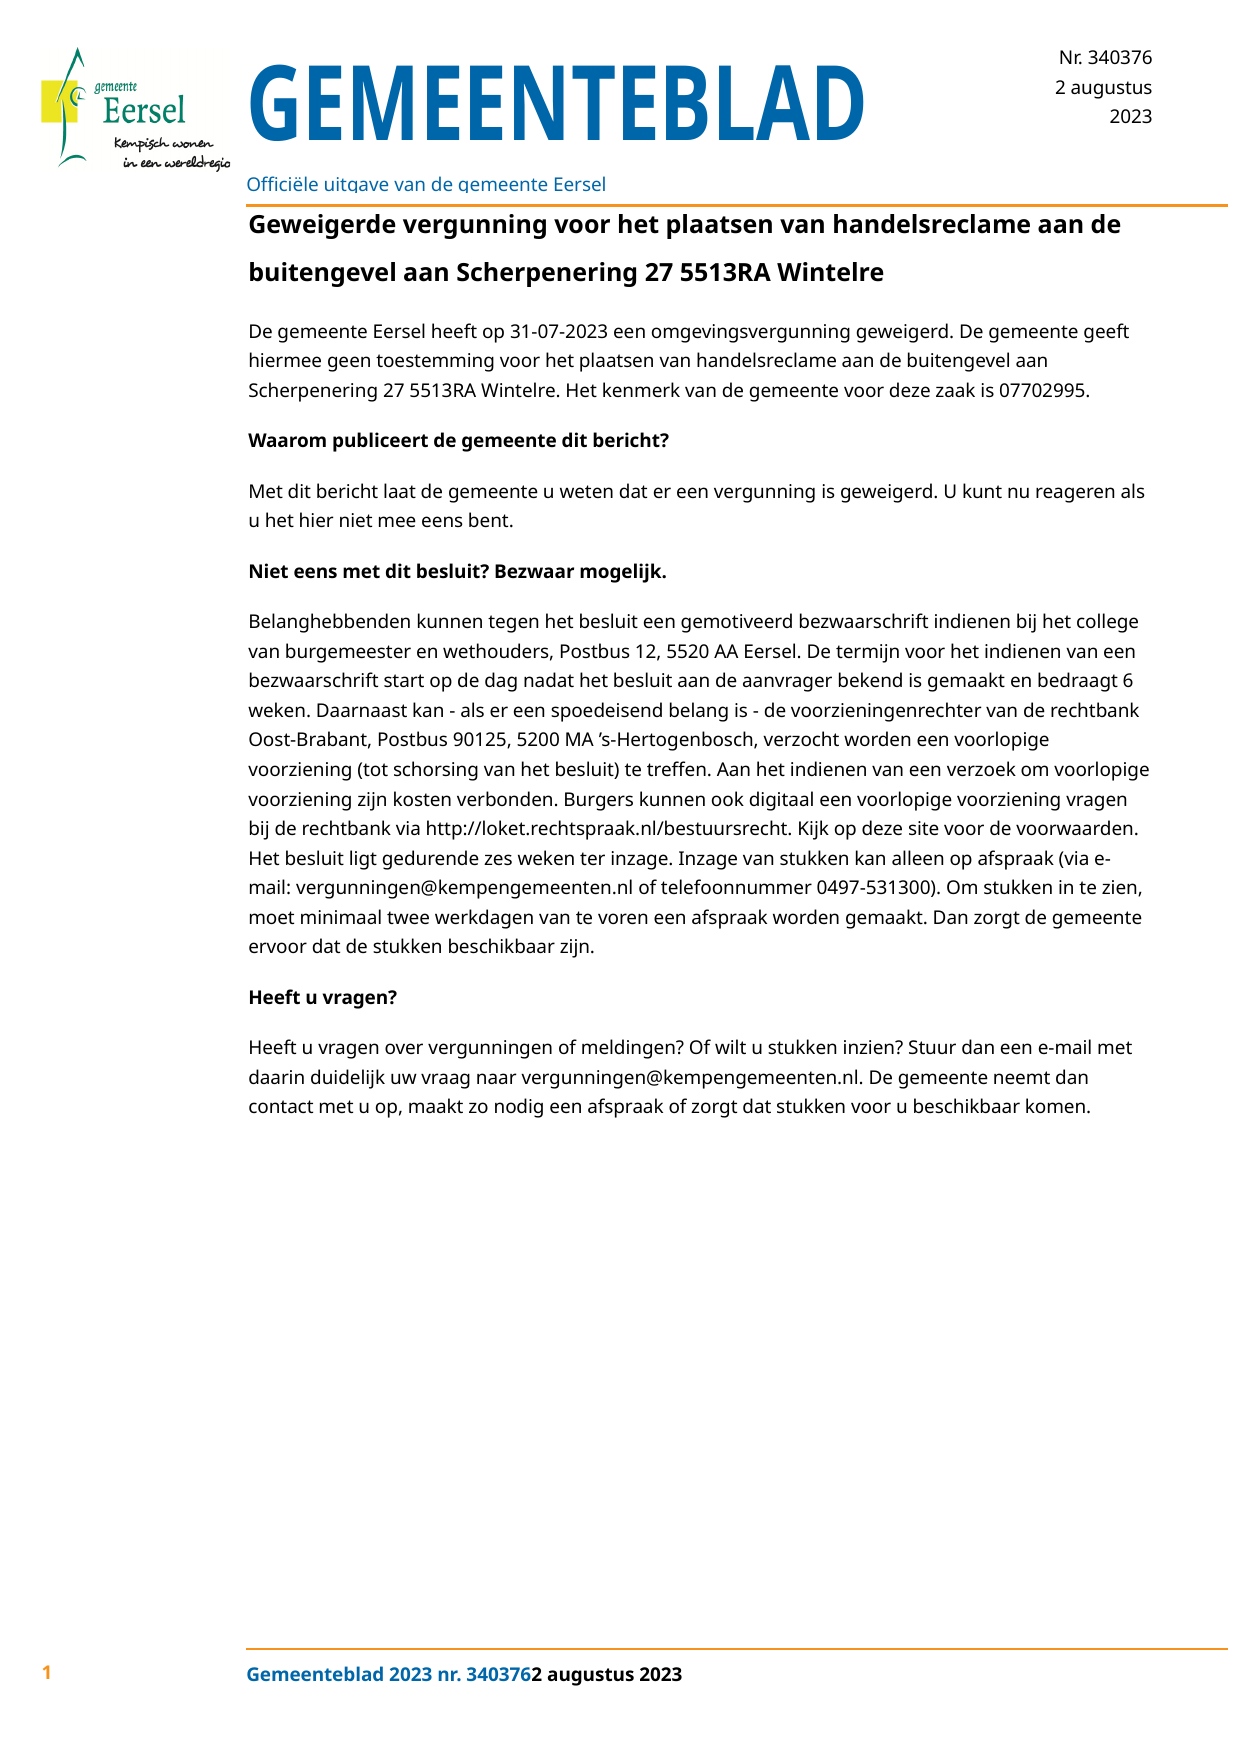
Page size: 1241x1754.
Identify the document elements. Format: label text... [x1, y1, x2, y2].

text Waarom publiceert de gemeente dit bericht? [248, 427, 1152, 453]
text Belanghebbenden kunnen tegen het besluit een gemotiveerd bezwaarschrift indienen bij het college van burgemeester en wethouders, Postbus 12, 5520 AA Eersel. De termijn voor het indienen van een bezwaarschrift start op de dag nadat het besluit aan de aanvrager bekend is gemaakt en bedraagt 6 weken. Daarnaast kan - als er een spoedeisend belang is - de voorzieningenrechter van de rechtbank Oost-Brabant, Postbus 90125, 5200 MA ’s-Hertogenbosch, verzocht worden een voorlopige voorziening (tot schorsing van het besluit) te treffen. Aan het indienen van een verzoek om voorlopige voorziening zijn kosten verbonden. Burgers kunnen ook digitaal een voorlopige voorziening vragen bij de rechtbank via http://loket.rechtspraak.nl/bestuursrecht. Kijk op deze site voor de voorwaarden. Het besluit ligt gedurende zes weken ter inzage. Inzage van stukken kan alleen op afspraak (via e-mail: vergunningen@kempengemeenten.nl of telefoonnummer 0497-531300). Om stukken in te zien, moet minimaal twee werkdagen van te voren een afspraak worden gemaakt. Dan zorgt de gemeente ervoor dat de stukken beschikbaar zijn. [248, 608, 1152, 959]
text Met dit bericht laat de gemeente u weten dat er een vergunning is geweigerd. U kunt nu reageren als u het hier niet mee eens bent. [248, 478, 1152, 533]
text Geweigerde vergunning voor het plaatsen van handelsreclame aan de buitengevel aan Scherpenering 27 5513RA Wintelre [248, 207, 1152, 288]
picture [41, 47, 231, 172]
text De gemeente Eersel heeft op 31-07-2023 een omgevingsvergunning geweigerd. De gemeente geeft hiermee geen toestemming voor het plaatsen van handelsreclame aan de buitengevel aan Scherpenering 27 5513RA Wintelre. Het kenmerk van de gemeente voor deze zaak is 07702995. [248, 318, 1152, 403]
text Heeft u vragen over vergunningen of meldingen? Of wilt u stukken inzien? Stuur dan een e-mail met daarin duidelijk uw vraag naar vergunningen@kempengemeenten.nl. De gemeente neemt dan contact met u op, maakt zo nodig een afspraak of zorgt dat stukken voor u beschikbaar komen. [248, 1034, 1152, 1119]
text Niet eens met dit besluit? Bezwaar mogelijk. [248, 558, 1152, 584]
text Heeft u vragen? [248, 984, 1152, 1010]
